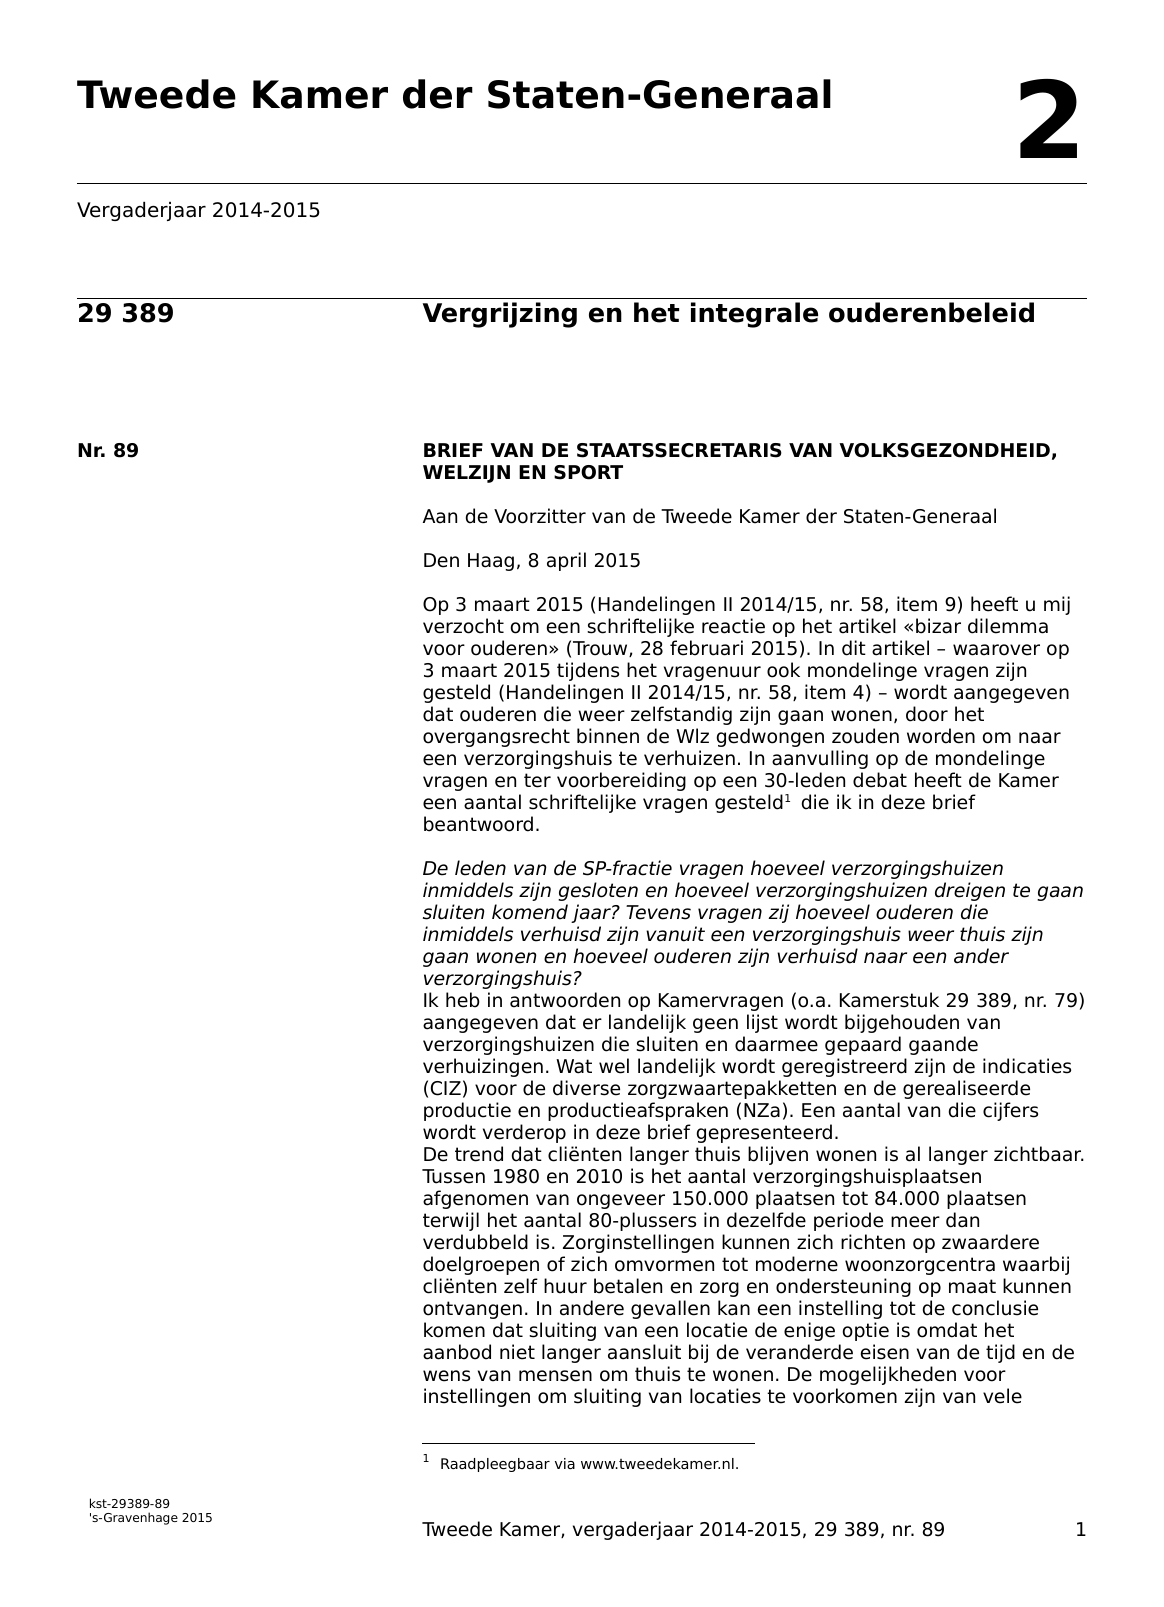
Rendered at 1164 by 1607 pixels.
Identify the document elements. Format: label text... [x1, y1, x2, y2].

table_header Tweede Kamer der Staten-Generaal [77, 59, 886, 183]
text Raadpleegbaar via www.tweedekamer.nl. [422, 1452, 1087, 1474]
text Op 3 maart 2015 (Handelingen II 2014/15, nr. 58, item 9) heeft u mij verzocht om een schriftelijke reactie op het artikel «bizar dilemma voor ouderen» (Trouw, 28 februari 2015). In dit artikel – waarover op 3 maart 2015 tijdens het vragenuur ook mondelinge vragen zijn gesteld (Handelingen II 2014/15, nr. 58, item 4) – wordt aangegeven dat ouderen die weer zelfstandig zijn gaan wonen, door het overgangsrecht binnen de Wlz gedwongen zouden worden om naar een verzorgingshuis te verhuizen. In aanvulling op de mondelinge vragen en ter voorbereiding op een 30-leden debat heeft de Kamer een aantal schriftelijke vragen gesteld die ik in deze brief beantwoord. [422, 594, 1087, 836]
table_cell Vergaderjaar 2014-2015 [77, 184, 1087, 298]
subtitle Nr. 89 BRIEF VAN DE STAATSSECRETARIS VAN VOLKSGEZONDHEID, WELZIJN EN SPORT [77, 440, 1087, 484]
text Ik heb in antwoorden op Kamervragen (o.a. Kamerstuk 29 389, nr. 79) aangegeven dat er landelijk geen lijst wordt bijgehouden van verzorgingshuizen die sluiten en daarmee gepaard gaande verhuizingen. Wat wel landelijk wordt geregistreerd zijn de indicaties (CIZ) voor de diverse zorgzwaartepakketten en de gerealiseerde productie en productieafspraken (NZa). Een aantal van die cijfers wordt verderop in deze brief gepresenteerd. [422, 990, 1087, 1144]
text Den Haag, 8 april 2015 [422, 550, 1087, 572]
text kst-29389-89 [88, 1497, 323, 1511]
subtitle 29 389 Vergrijzing en het integrale ouderenbeleid [77, 299, 1087, 329]
text 's-Gravenhage 2015 [88, 1511, 323, 1525]
text Aan de Voorzitter van de Tweede Kamer der Staten-Generaal [422, 506, 1087, 528]
text De leden van de SP-fractie vragen hoeveel verzorgingshuizen inmiddels zijn gesloten en hoeveel verzorgingshuizen dreigen te gaan sluiten komend jaar? Tevens vragen zij hoeveel ouderen die inmiddels verhuisd zijn vanuit een verzorgingshuis weer thuis zijn gaan wonen en hoeveel ouderen zijn verhuisd naar een ander verzorgingshuis? [422, 858, 1087, 990]
table_header 2 [886, 59, 1087, 183]
text De trend dat cliënten langer thuis blijven wonen is al langer zichtbaar. Tussen 1980 en 2010 is het aantal verzorgingshuisplaatsen afgenomen van ongeveer 150.000 plaatsen tot 84.000 plaatsen terwijl het aantal 80-plussers in dezelfde periode meer dan verdubbeld is. Zorginstellingen kunnen zich richten op zwaardere doelgroepen of zich omvormen tot moderne woonzorgcentra waarbij cliënten zelf huur betalen en zorg en ondersteuning op maat kunnen ontvangen. In andere gevallen kan een instelling tot de conclusie komen dat sluiting van een locatie de enige optie is omdat het aanbod niet langer aansluit bij de veranderde eisen van de tijd en de wens van mensen om thuis te wonen. De mogelijkheden voor instellingen om sluiting van locaties te voorkomen zijn van vele [422, 1144, 1087, 1408]
